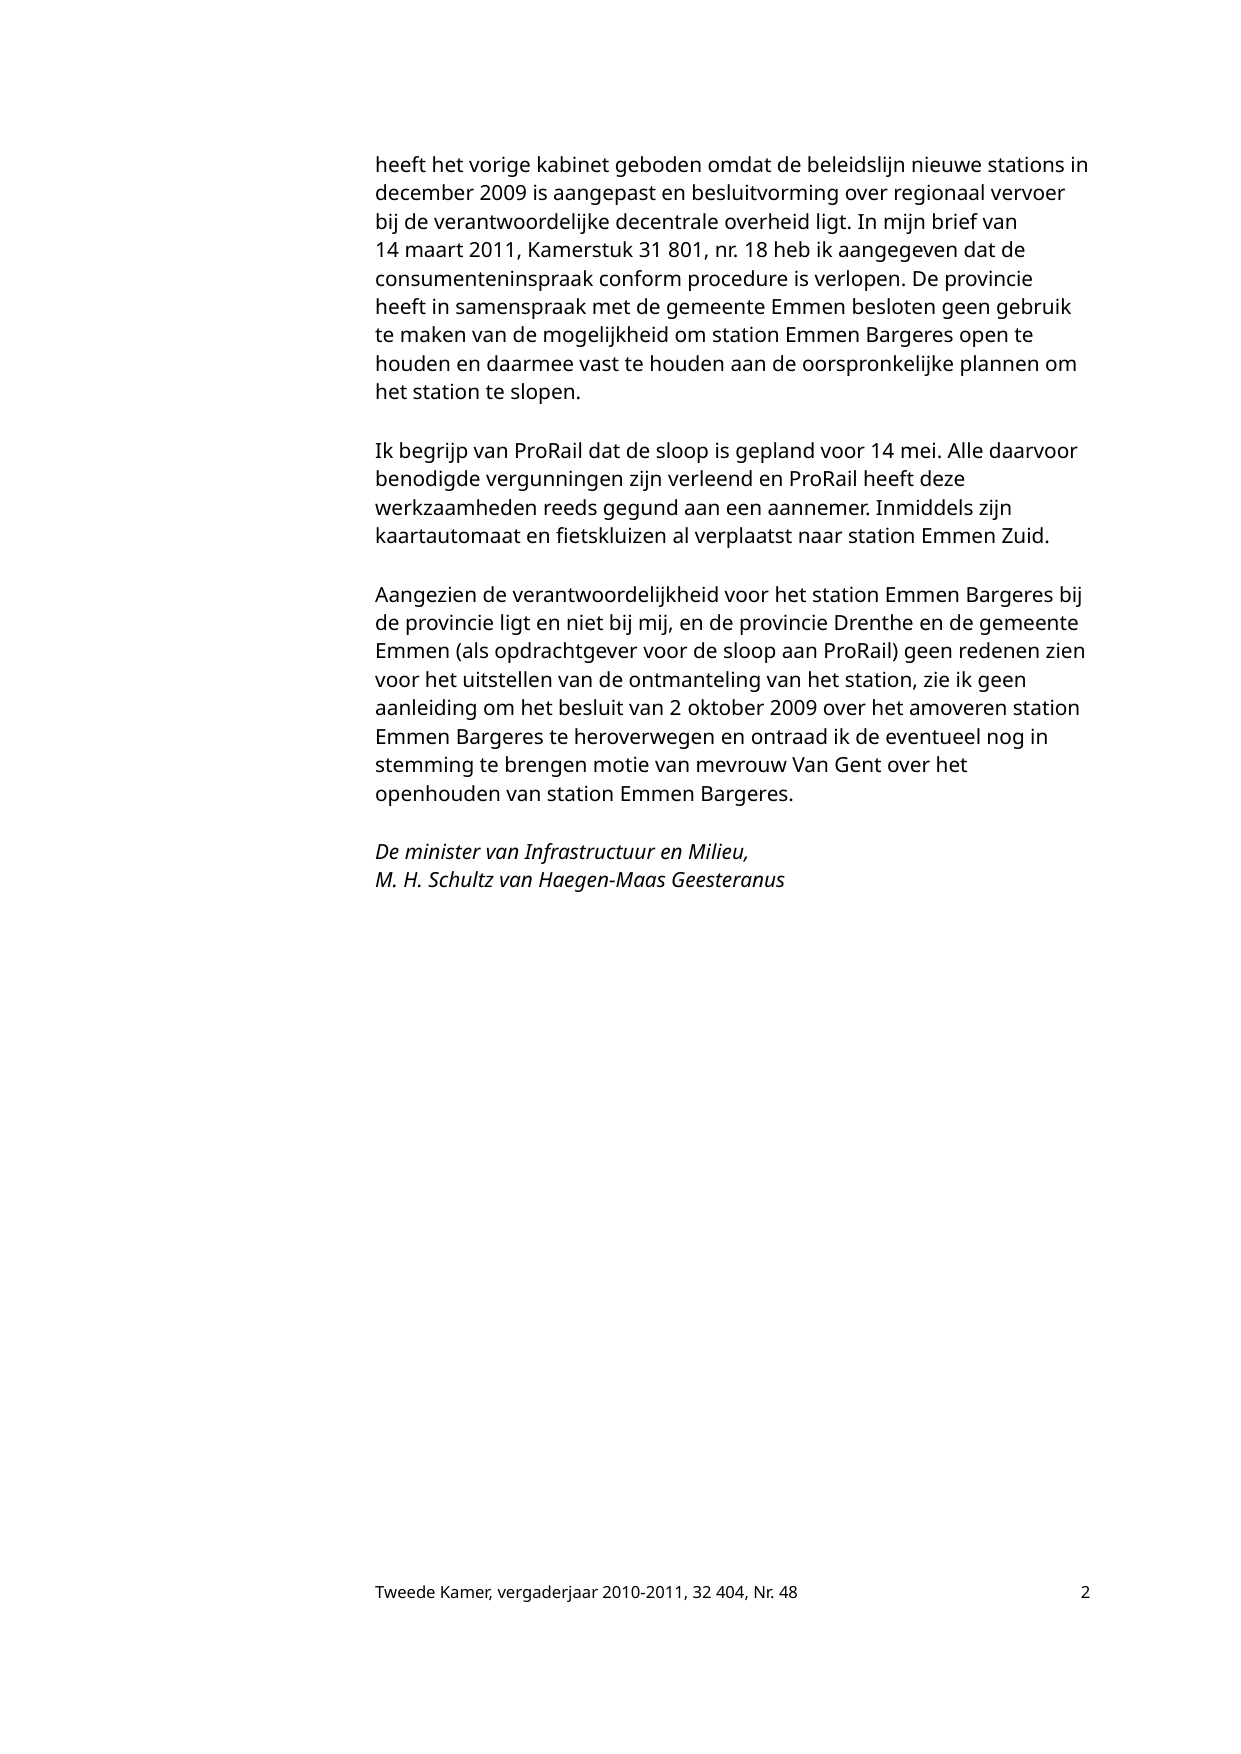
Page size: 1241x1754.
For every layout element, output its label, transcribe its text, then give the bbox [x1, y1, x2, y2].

text heeft het vorige kabinet geboden omdat de beleidslijn nieuwe stations in december 2009 is aangepast en besluitvorming over regionaal vervoer bij de verantwoordelijke decentrale overheid ligt. In mijn brief van 14 maart 2011, Kamerstuk 31 801, nr. 18 heb ik aangegeven dat de consumenteninspraak conform procedure is verlopen. De provincie heeft in samenspraak met de gemeente Emmen besloten geen gebruik te maken van de mogelijkheid om station Emmen Bargeres open te houden en daarmee vast te houden aan de oorspronkelijke plannen om het station te slopen. [375, 150, 1090, 406]
text Aangezien de verantwoordelijkheid voor het station Emmen Bargeres bij de provincie ligt en niet bij mij, en de provincie Drenthe en de gemeente Emmen (als opdrachtgever voor de sloop aan ProRail) geen redenen zien voor het uitstellen van de ontmanteling van het station, zie ik geen aanleiding om het besluit van 2 oktober 2009 over het amoveren station Emmen Bargeres te heroverwegen en ontraad ik de eventueel nog in stemming te brengen motie van mevrouw Van Gent over het openhouden van station Emmen Bargeres. [375, 580, 1090, 807]
text Ik begrijp van ProRail dat de sloop is gepland voor 14 mei. Alle daarvoor benodigde vergunningen zijn verleend en ProRail heeft deze werkzaamheden reeds gegund aan een aannemer. Inmiddels zijn kaartautomaat en fietskluizen al verplaatst naar station Emmen Zuid. [375, 436, 1090, 550]
text De minister van Infrastructuur en Milieu, [375, 837, 1090, 866]
text M. H. Schultz van Haegen-Maas Geesteranus [375, 866, 1090, 894]
